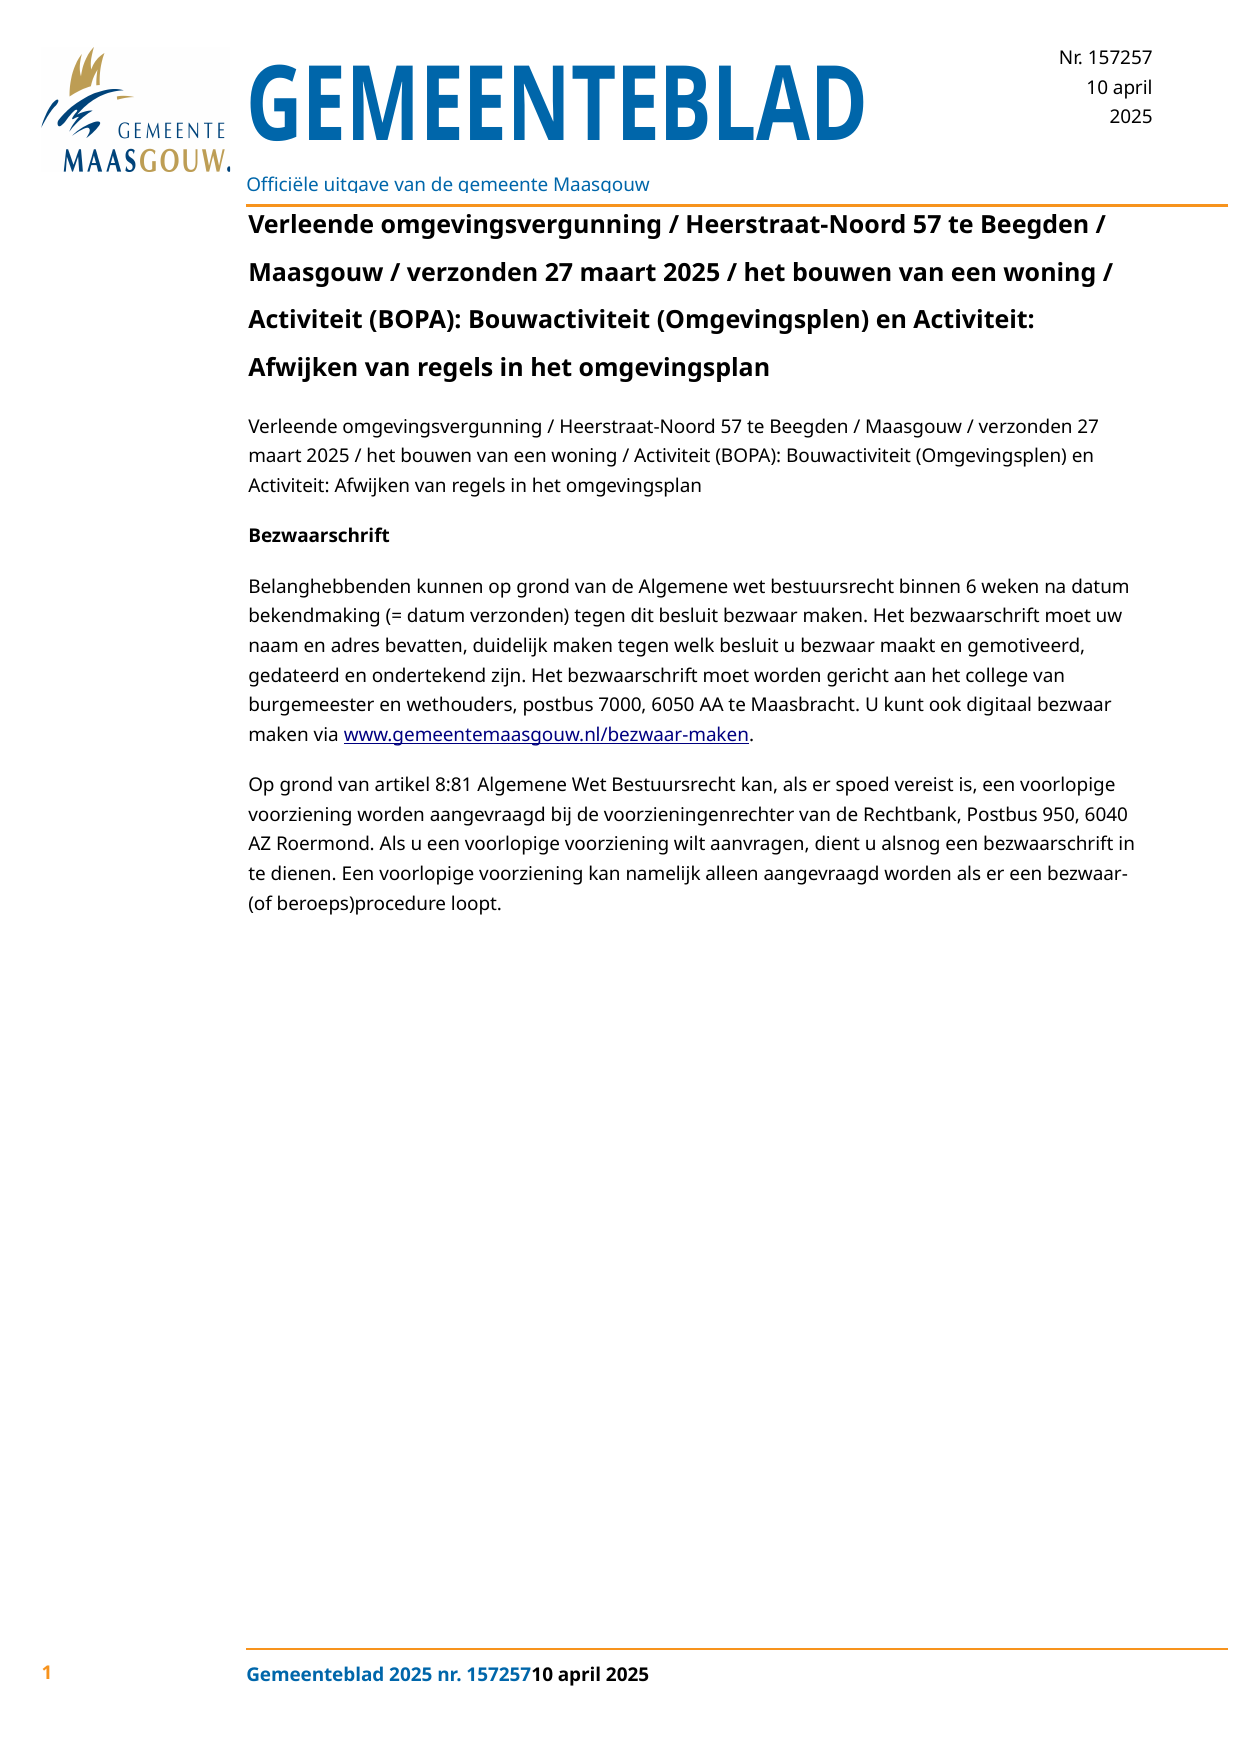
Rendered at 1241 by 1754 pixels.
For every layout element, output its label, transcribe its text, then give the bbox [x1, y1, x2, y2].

picture [41, 47, 231, 172]
text Bezwaarschrift [248, 523, 1152, 548]
text Verleende omgevingsvergunning / Heerstraat-Noord 57 te Beegden / Maasgouw / verzonden 27 maart 2025 / het bouwen van een woning / Activiteit (BOPA): Bouwactiviteit (Omgevingsplen) en Activiteit: Afwijken van regels in het omgevingsplan [248, 207, 1152, 384]
text Belanghebbenden kunnen op grond van de Algemene wet bestuursrecht binnen 6 weken na datum bekendmaking (= datum verzonden) tegen dit besluit bezwaar maken. Het bezwaarschrift moet uw naam en adres bevatten, duidelijk maken tegen welk besluit u bezwaar maakt en gemotiveerd, gedateerd en ondertekend zijn. Het bezwaarschrift moet worden gericht aan het college van burgemeester en wethouders, postbus 7000, 6050 AA te Maasbracht. U kunt ook digitaal bezwaar maken via www.gemeentemaasgouw.nl/bezwaar-maken. [248, 573, 1152, 747]
text Op grond van artikel 8:81 Algemene Wet Bestuursrecht kan, als er spoed vereist is, een voorlopige voorziening worden aangevraagd bij de voorzieningenrechter van de Rechtbank, Postbus 950, 6040 AZ Roermond. Als u een voorlopige voorziening wilt aanvragen, dient u alsnog een bezwaarschrift in te dienen. Een voorlopige voorziening kan namelijk alleen aangevraagd worden als er een bezwaar- (of beroeps)procedure loopt. [248, 771, 1152, 916]
text Verleende omgevingsvergunning / Heerstraat-Noord 57 te Beegden / Maasgouw / verzonden 27 maart 2025 / het bouwen van een woning / Activiteit (BOPA): Bouwactiviteit (Omgevingsplen) en Activiteit: Afwijken van regels in het omgevingsplan [248, 413, 1152, 498]
